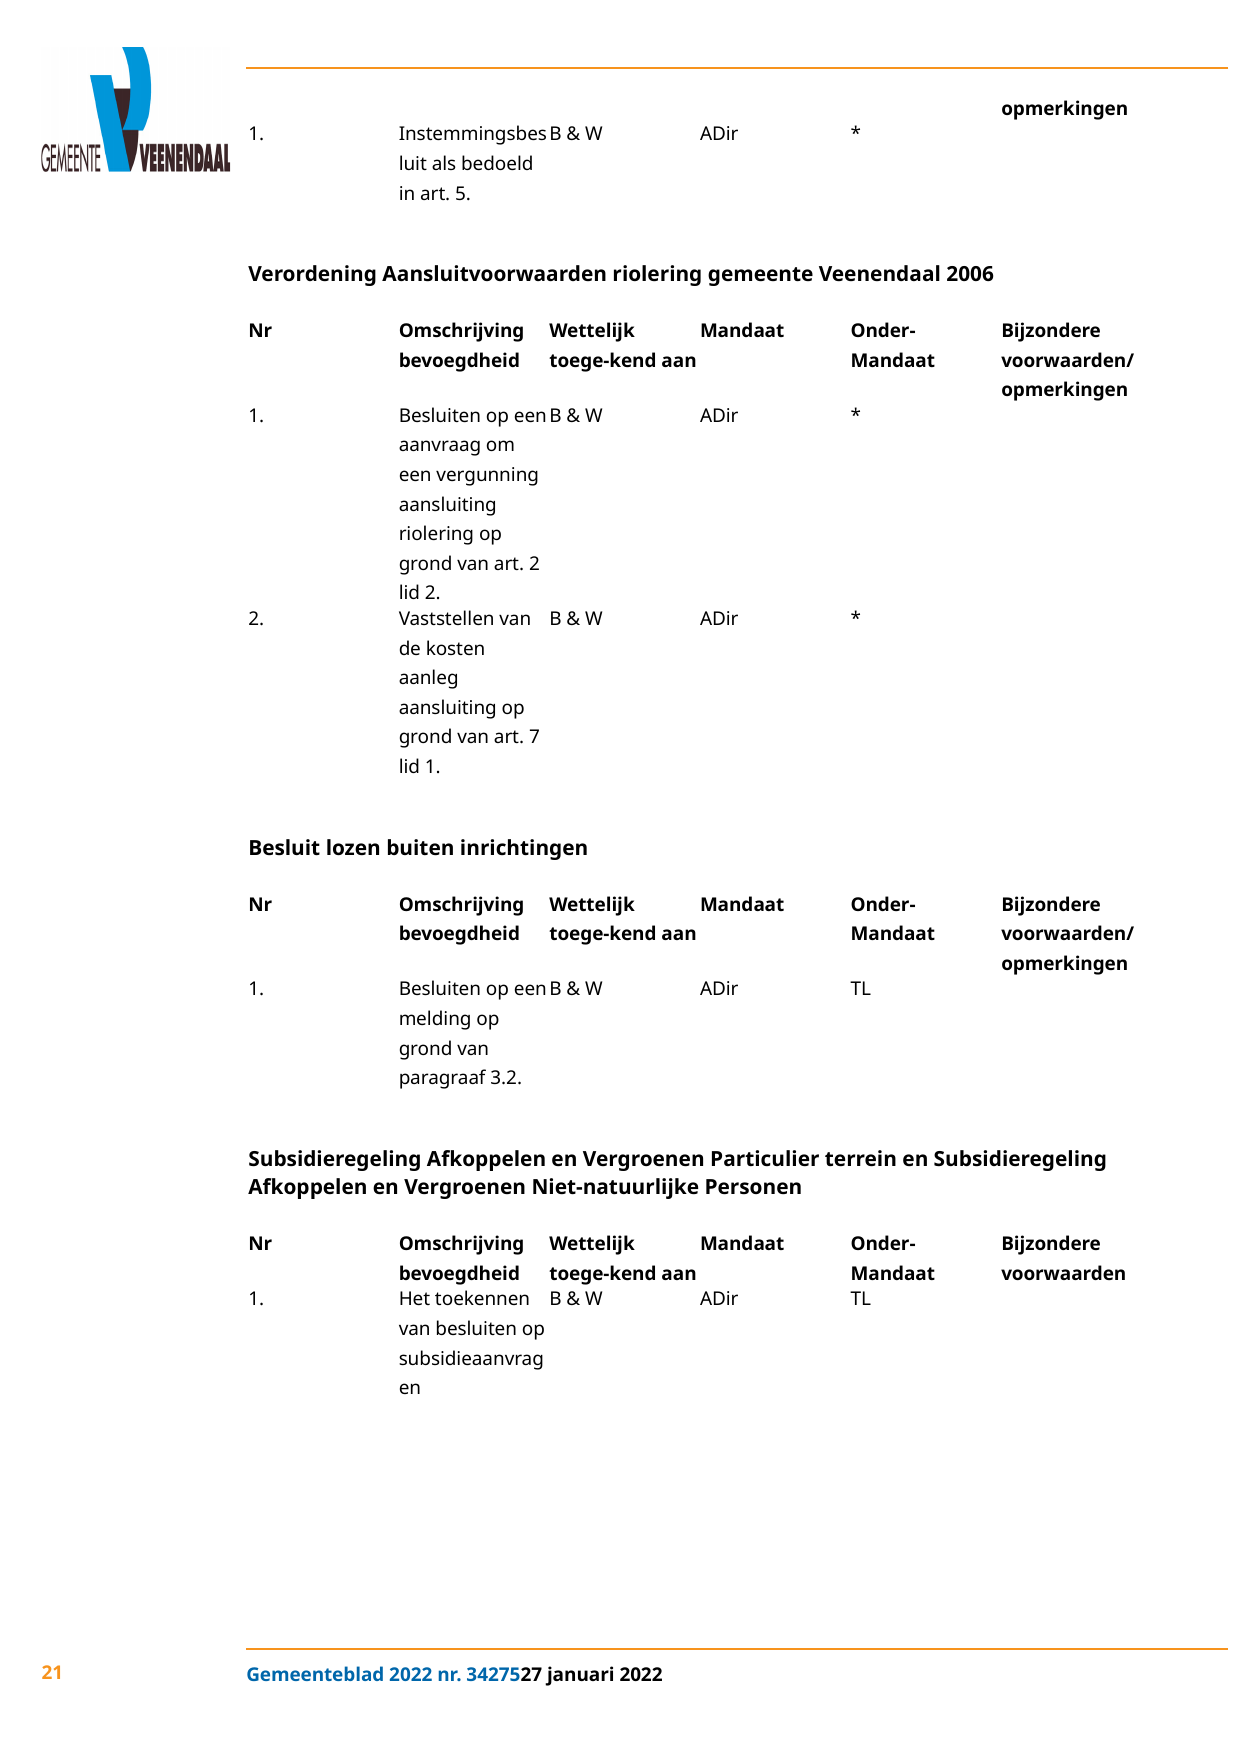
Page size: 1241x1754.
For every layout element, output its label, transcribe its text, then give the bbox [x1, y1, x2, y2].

table_cell Het toekennen van besluiten op subsidieaanvragen [399, 1286, 549, 1400]
table_cell * [850, 121, 1001, 205]
text Subsidieregeling Afkoppelen en Vergroenen Particulier terrein en Subsidieregeling Afkoppelen en Vergroenen Niet-natuurlijke Personen [248, 1144, 1152, 1201]
table_header Omschrijving bevoegdheid [399, 1230, 549, 1286]
table_cell B & W [549, 402, 700, 605]
table_cell [1001, 121, 1152, 205]
table_header [399, 95, 549, 121]
table_header Mandaat [700, 891, 850, 976]
table_cell B & W [549, 1286, 700, 1400]
picture [123, 47, 231, 172]
table_header [248, 95, 398, 121]
text Verordening Aansluitvoorwaarden riolering gemeente Veenendaal 2006 [248, 259, 1152, 287]
table_header Omschrijving bevoegdheid [399, 891, 549, 976]
table_cell ADir [700, 1286, 850, 1400]
text Besluit lozen buiten inrichtingen [248, 833, 1152, 861]
table_header opmerkingen [1001, 95, 1152, 121]
table_header Mandaat [700, 1230, 850, 1286]
table_cell ADir [700, 402, 850, 605]
table_cell 1. [248, 402, 398, 605]
table_cell Besluiten op een aanvraag om een vergunning aansluiting riolering op grond van art. 2 lid 2. [399, 402, 549, 605]
table_header Bijzondere voorwaarden/ opmerkingen [1001, 891, 1152, 976]
table_header [850, 95, 1001, 121]
table_header Nr [248, 891, 398, 976]
table_cell ADir [700, 121, 850, 205]
table_cell Vaststellen van de kosten aanleg aansluiting op grond van art. 7 lid 1. [399, 605, 549, 779]
table_cell TL [850, 976, 1001, 1090]
table_cell Besluiten op een melding op grond van paragraaf 3.2. [399, 976, 549, 1090]
table_cell 1. [248, 976, 398, 1090]
table_header Mandaat [700, 317, 850, 402]
table_header Bijzondere voorwaarden [1001, 1230, 1152, 1286]
table_header [549, 95, 700, 121]
table_cell [1001, 976, 1152, 1090]
table_header Onder- Mandaat [850, 1230, 1001, 1286]
table_cell 2. [248, 605, 398, 779]
picture [41, 47, 130, 172]
table_cell [1001, 605, 1152, 779]
table_cell B & W [549, 121, 700, 205]
table_header Wettelijk toege-kend aan [549, 891, 700, 976]
table_header Onder- Mandaat [850, 317, 1001, 402]
table_cell 1. [248, 121, 398, 205]
table_header [700, 95, 850, 121]
table_header Wettelijk toege-kend aan [549, 317, 700, 402]
table_cell TL [850, 1286, 1001, 1400]
table_header Nr [248, 317, 398, 402]
table_cell ADir [700, 605, 850, 779]
table_header Omschrijving bevoegdheid [399, 317, 549, 402]
table_cell ADir [700, 976, 850, 1090]
table_cell [1001, 402, 1152, 605]
table_cell * [850, 605, 1001, 779]
table_header Nr [248, 1230, 398, 1286]
table_header Bijzondere voorwaarden/ opmerkingen [1001, 317, 1152, 402]
table_cell B & W [549, 976, 700, 1090]
table_header Wettelijk toege-kend aan [549, 1230, 700, 1286]
table_cell * [850, 402, 1001, 605]
table_cell Instemmingsbesluit als bedoeld in art. 5. [399, 121, 549, 205]
table_cell [1001, 1286, 1152, 1400]
table_cell B & W [549, 605, 700, 779]
table_cell 1. [248, 1286, 398, 1400]
table_header Onder- Mandaat [850, 891, 1001, 976]
